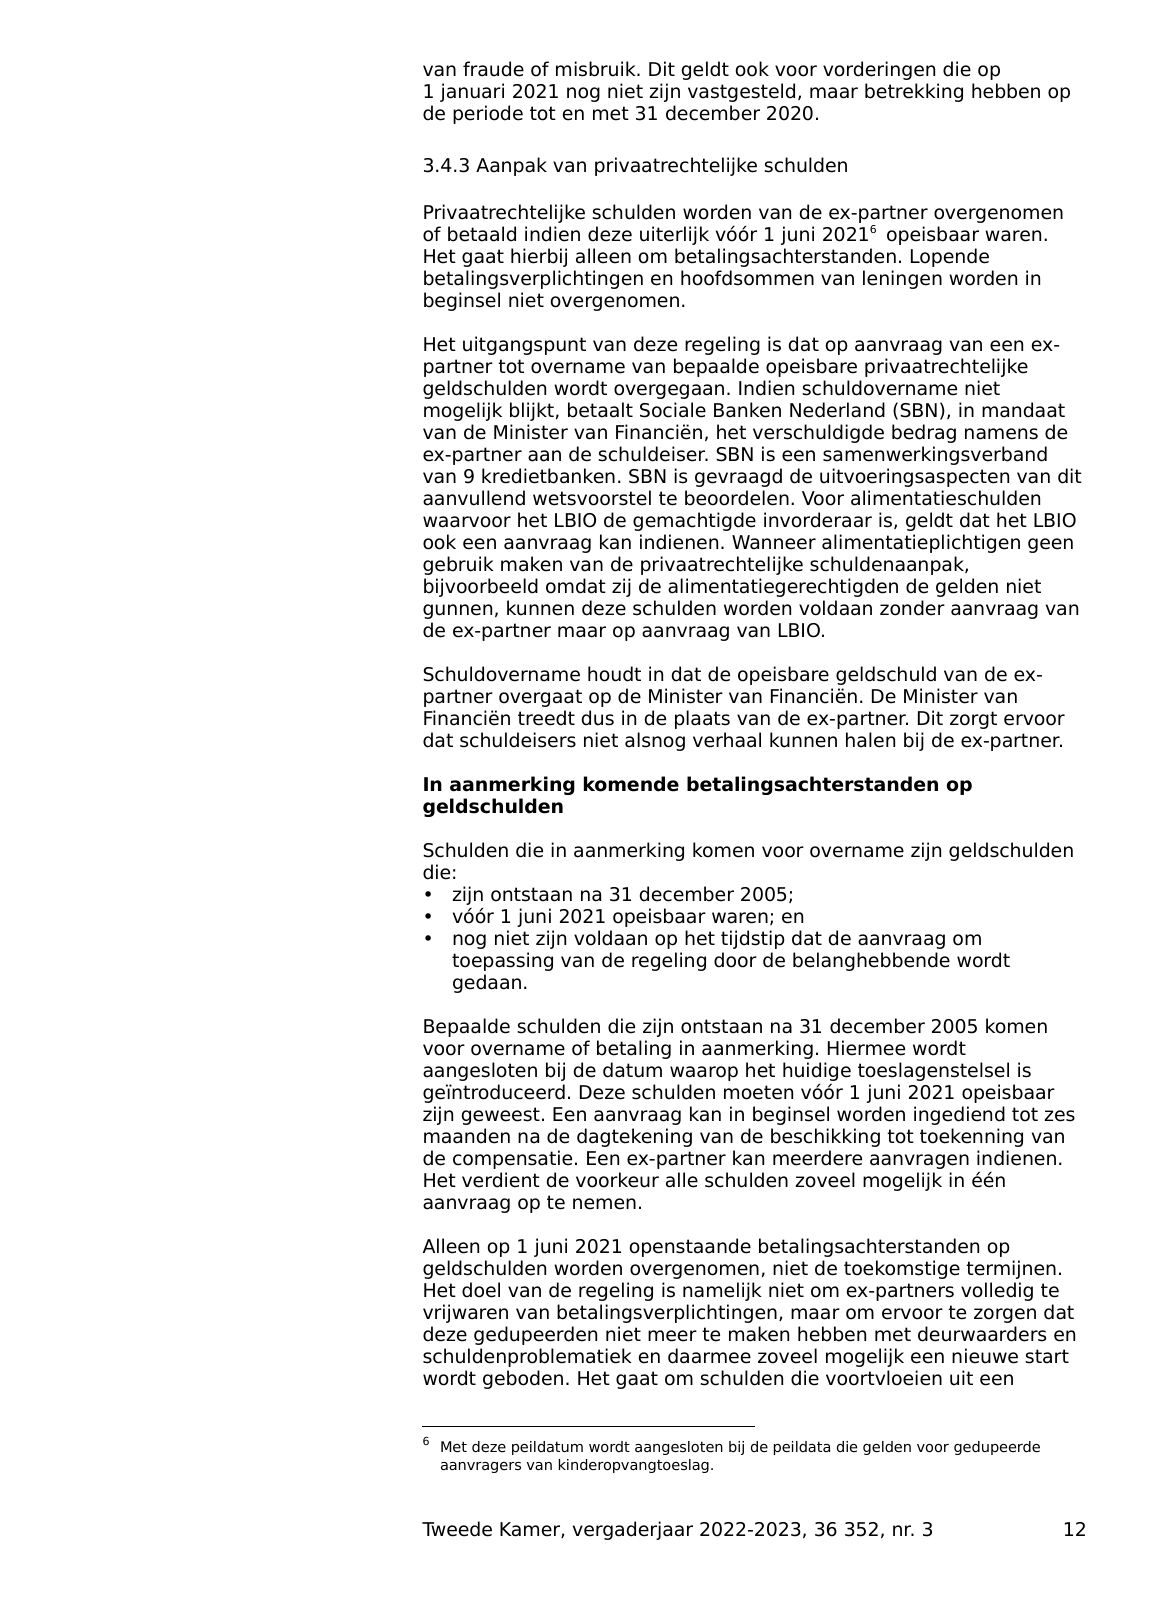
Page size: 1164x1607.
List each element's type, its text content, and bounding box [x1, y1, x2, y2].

text • vóór 1 juni 2021 opeisbaar waren; en [422, 906, 1087, 928]
text Privaatrechtelijke schulden worden van de ex-partner overgenomen of betaald indien deze uiterlijk vóór 1 juni 2021 opeisbaar waren. Het gaat hierbij alleen om betalingsachterstanden. Lopende betalingsverplichtingen en hoofdsommen van leningen worden in beginsel niet overgenomen. [422, 202, 1087, 312]
text Het uitgangspunt van deze regeling is dat op aanvraag van een ex-partner tot overname van bepaalde opeisbare privaatrechtelijke geldschulden wordt overgegaan. Indien schuldovername niet mogelijk blijkt, betaalt Sociale Banken Nederland (SBN), in mandaat van de Minister van Financiën, het verschuldigde bedrag namens de ex-partner aan de schuldeiser. SBN is een samenwerkingsverband van 9 kredietbanken. SBN is gevraagd de uitvoeringsaspecten van dit aanvullend wetsvoorstel te beoordelen. Voor alimentatieschulden waarvoor het LBIO de gemachtigde invorderaar is, geldt dat het LBIO ook een aanvraag kan indienen. Wanneer alimentatieplichtigen geen gebruik maken van de privaatrechtelijke schuldenaanpak, bijvoorbeeld omdat zij de alimentatiegerechtigden de gelden niet gunnen, kunnen deze schulden worden voldaan zonder aanvraag van de ex-partner maar op aanvraag van LBIO. [422, 334, 1087, 642]
text Schuldovername houdt in dat de opeisbare geldschuld van de ex-partner overgaat op de Minister van Financiën. De Minister van Financiën treedt dus in de plaats van de ex-partner. Dit zorgt ervoor dat schuldeisers niet alsnog verhaal kunnen halen bij de ex-partner. [422, 664, 1087, 752]
text Alleen op 1 juni 2021 openstaande betalingsachterstanden op geldschulden worden overgenomen, niet de toekomstige termijnen. Het doel van de regeling is namelijk niet om ex-partners volledig te vrijwaren van betalingsverplichtingen, maar om ervoor te zorgen dat deze gedupeerden niet meer te maken hebben met deurwaarders en schuldenproblematiek en daarmee zoveel mogelijk een nieuwe start wordt geboden. Het gaat om schulden die voortvloeien uit een [422, 1236, 1087, 1390]
text • zijn ontstaan na 31 december 2005; [422, 884, 1087, 906]
text • nog niet zijn voldaan op het tijdstip dat de aanvraag om toepassing van de regeling door de belanghebbende wordt gedaan. [422, 928, 1087, 994]
text Schulden die in aanmerking komen voor overname zijn geldschulden die: [422, 840, 1087, 884]
text Met deze peildatum wordt aangesloten bij de peildata die gelden voor gedupeerde aanvragers van kinderopvangtoeslag. [422, 1435, 1087, 1474]
text van fraude of misbruik. Dit geldt ook voor vorderingen die op 1 januari 2021 nog niet zijn vastgesteld, maar betrekking hebben op de periode tot en met 31 december 2020. [422, 59, 1087, 125]
subtitle 3.4.3 Aanpak van privaatrechtelijke schulden [422, 155, 1087, 177]
subtitle In aanmerking komende betalingsachterstanden op geldschulden [422, 774, 1087, 818]
text Bepaalde schulden die zijn ontstaan na 31 december 2005 komen voor overname of betaling in aanmerking. Hiermee wordt aangesloten bij de datum waarop het huidige toeslagenstelsel is geïntroduceerd. Deze schulden moeten vóór 1 juni 2021 opeisbaar zijn geweest. Een aanvraag kan in beginsel worden ingediend tot zes maanden na de dagtekening van de beschikking tot toekenning van de compensatie. Een ex-partner kan meerdere aanvragen indienen. Het verdient de voorkeur alle schulden zoveel mogelijk in één aanvraag op te nemen. [422, 1016, 1087, 1214]
